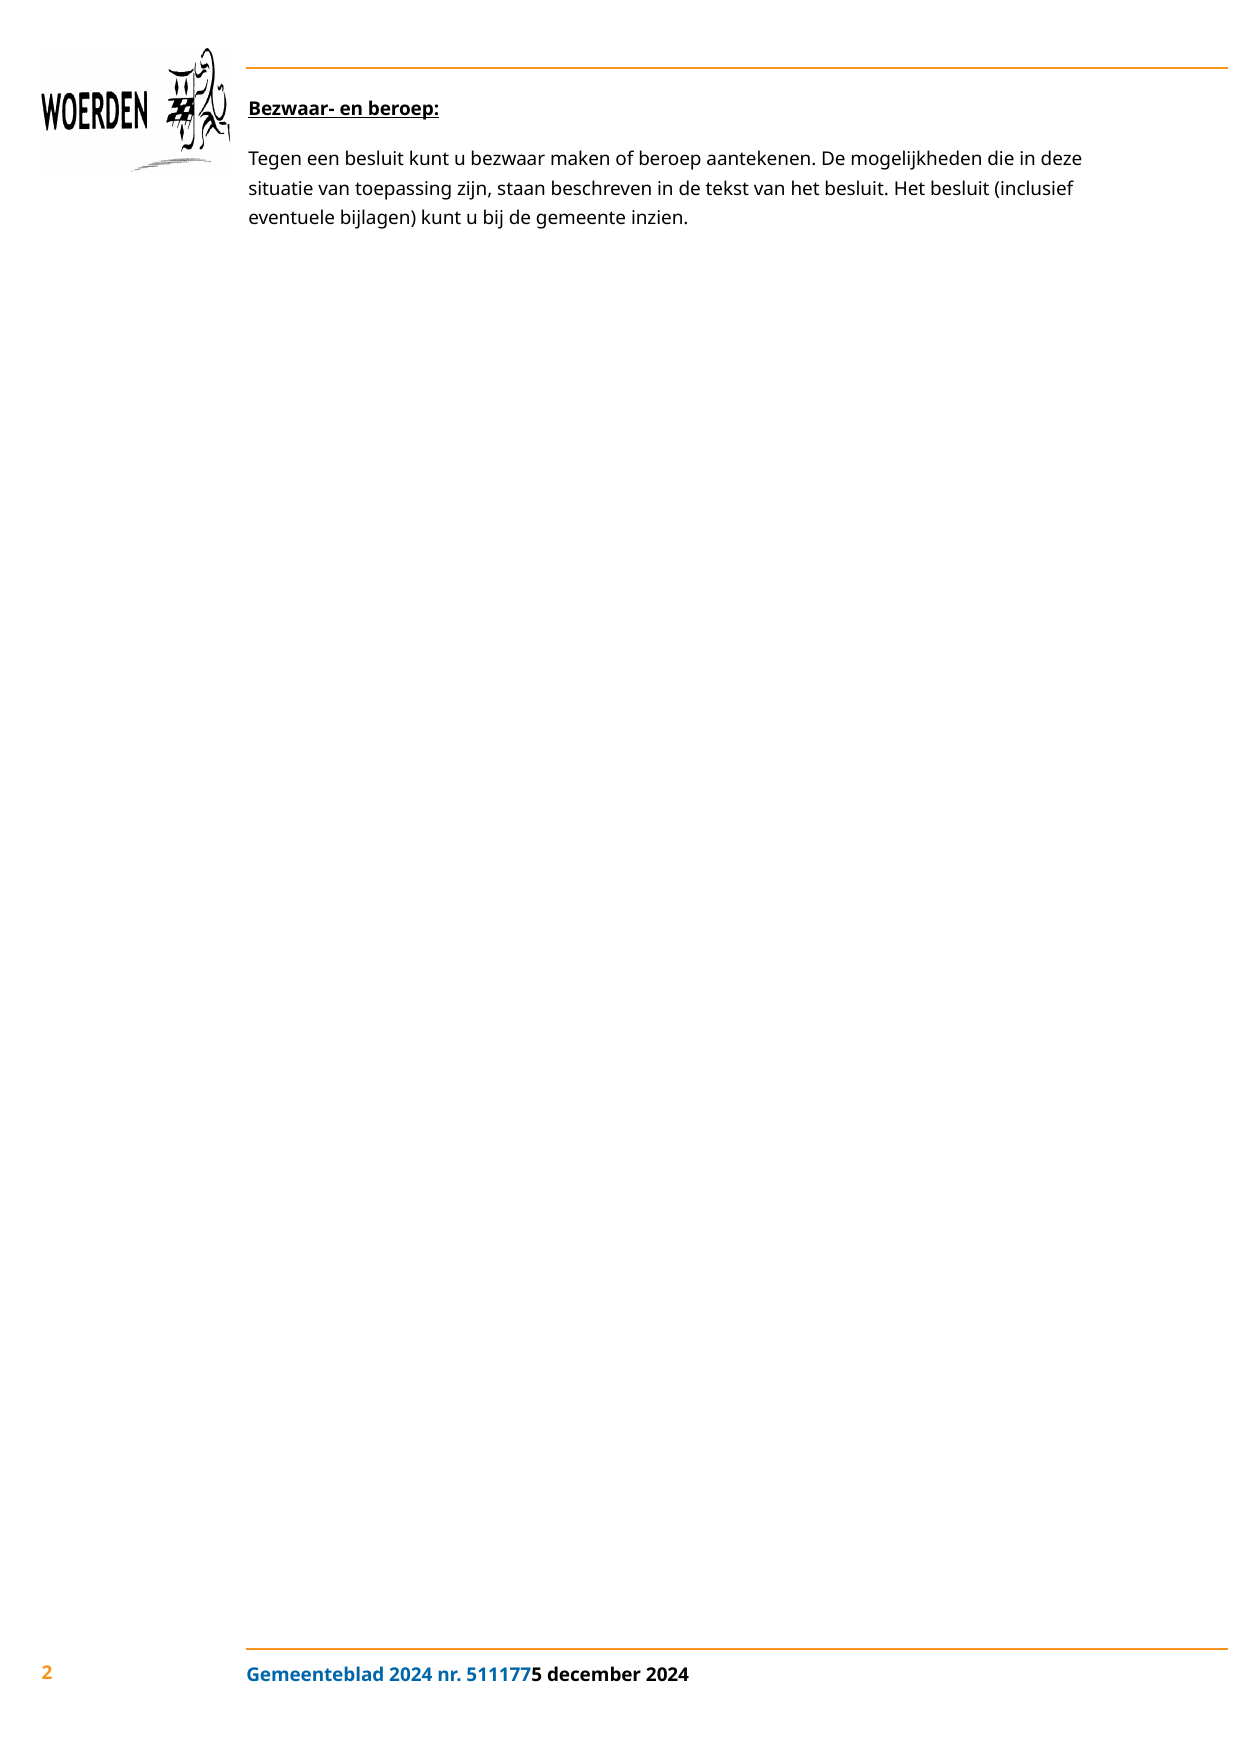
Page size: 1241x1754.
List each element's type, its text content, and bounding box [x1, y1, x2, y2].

text Bezwaar- en beroep: [248, 95, 1152, 121]
text Tegen een besluit kunt u bezwaar maken of beroep aantekenen. De mogelijkheden die in deze situatie van toepassing zijn, staan beschreven in de tekst van het besluit. Het besluit (inclusief eventuele bijlagen) kunt u bij de gemeente inzien. [248, 145, 1152, 230]
picture [41, 47, 231, 172]
